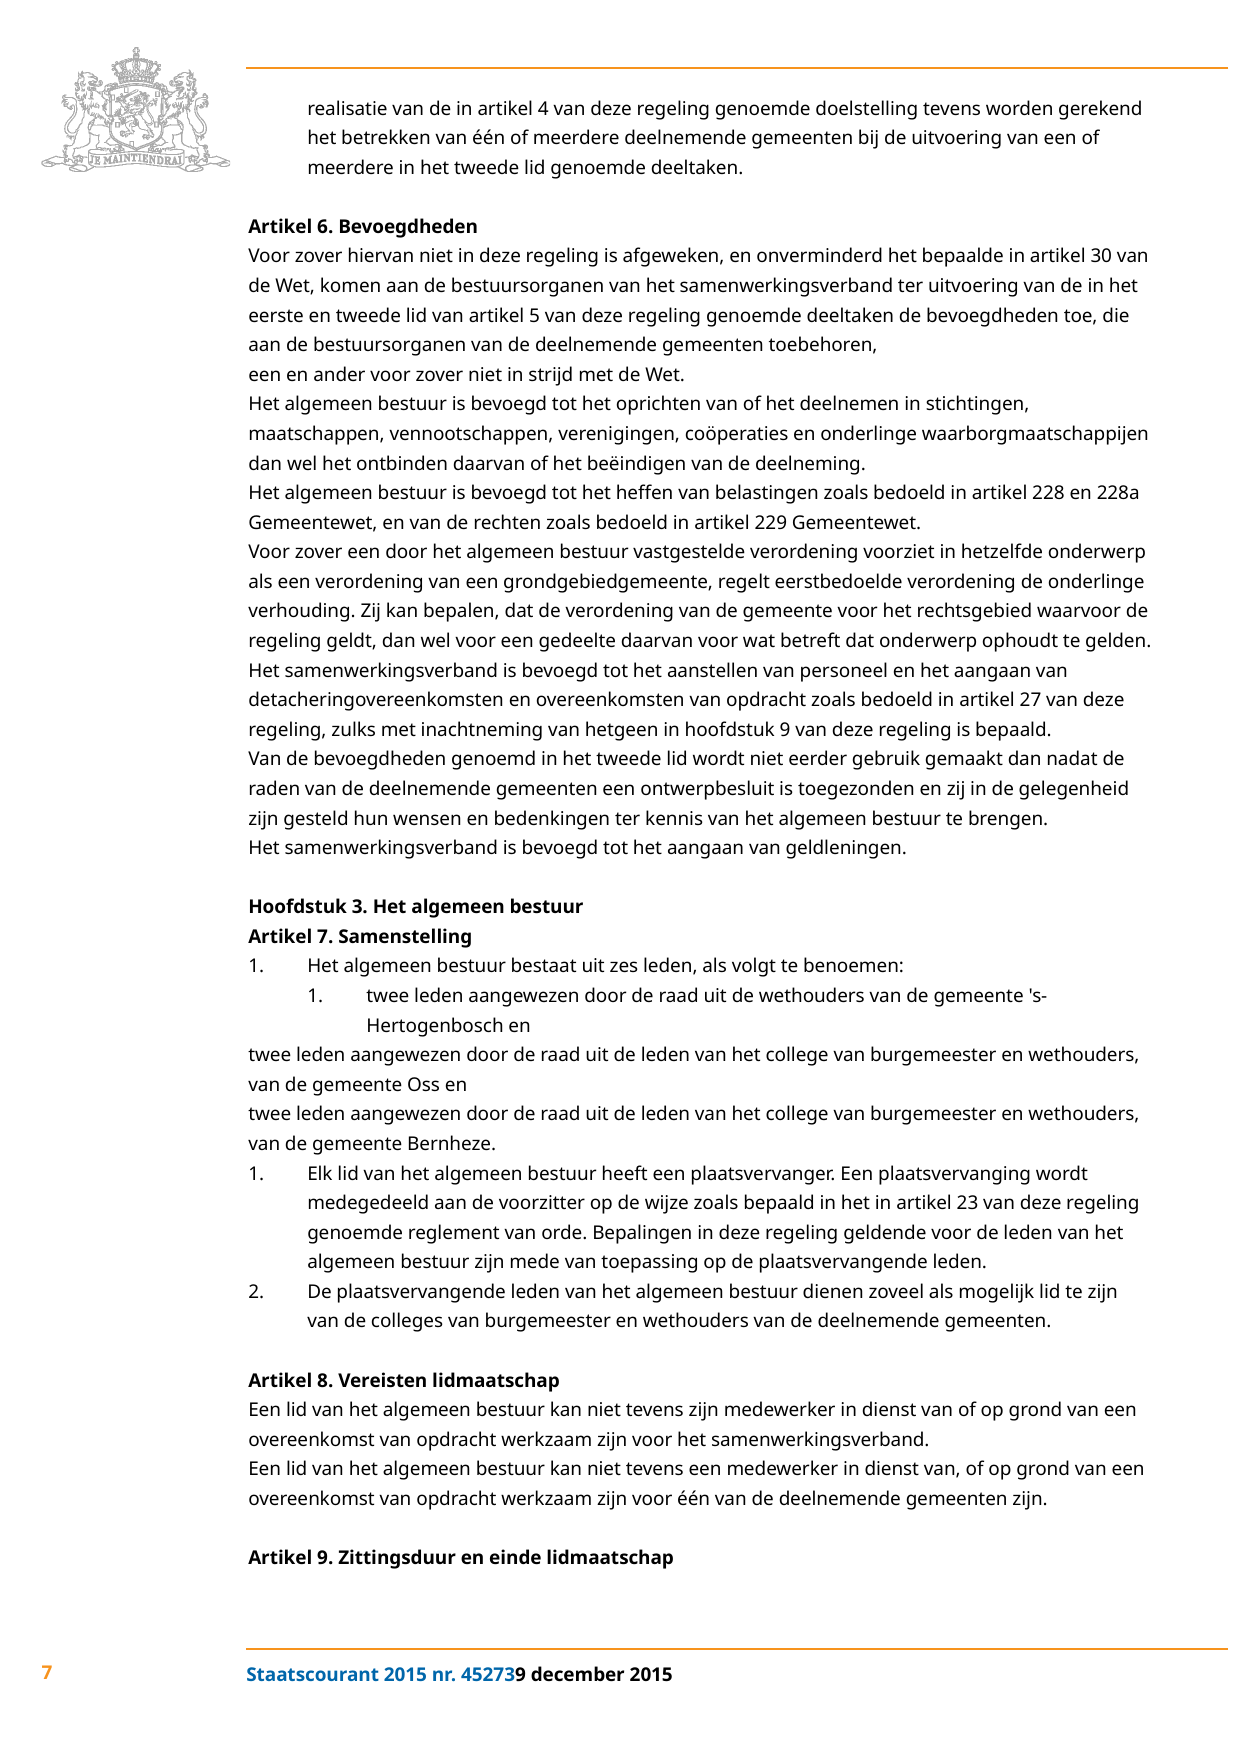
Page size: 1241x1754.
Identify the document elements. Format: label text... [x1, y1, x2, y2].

text Artikel 8. Vereisten lidmaatschap [248, 1367, 1152, 1393]
list twee leden aangewezen door de raad uit de wethouders van de gemeente 's-Hertogenbosch en [307, 982, 1152, 1038]
text Het samenwerkingsverband is bevoegd tot het aangaan van geldleningen. [248, 834, 1152, 860]
list De plaatsvervangende leden van het algemeen bestuur dienen zoveel als mogelijk lid te zijn van de colleges van burgemeester en wethouders van de deelnemende gemeenten. [248, 1278, 1152, 1333]
list Het algemeen bestuur bestaat uit zes leden, als volgt te benoemen: [248, 953, 1152, 978]
text Het algemeen bestuur is bevoegd tot het oprichten van of het deelnemen in stichtingen, maatschappen, vennootschappen, verenigingen, coöperaties en onderlinge waarborgmaatschappijen dan wel het ontbinden daarvan of het beëindigen van de deelneming. [248, 391, 1152, 476]
text Voor zover hiervan niet in deze regeling is afgeweken, en onverminderd het bepaalde in artikel 30 van de Wet, komen aan de bestuursorganen van het samenwerkingsverband ter uitvoering van de in het eerste en tweede lid van artikel 5 van deze regeling genoemde deeltaken de bevoegdheden toe, die aan de bestuursorganen van de deelnemende gemeenten toebehoren, [248, 243, 1152, 357]
list realisatie van de in artikel 4 van deze regeling genoemde doelstelling tevens worden gerekend het betrekken van één of meerdere deelnemende gemeenten bij de uitvoering van een of meerdere in het tweede lid genoemde deeltaken. [248, 95, 1152, 180]
text Artikel 9. Zittingsduur en einde lidmaatschap [248, 1544, 1152, 1570]
text Een lid van het algemeen bestuur kan niet tevens zijn medewerker in dienst van of op grond van een overeenkomst van opdracht werkzaam zijn voor het samenwerkingsverband. [248, 1396, 1152, 1452]
picture [41, 47, 231, 172]
text Het algemeen bestuur is bevoegd tot het heffen van belastingen zoals bedoeld in artikel 228 en 228a Gemeentewet, en van de rechten zoals bedoeld in artikel 229 Gemeentewet. [248, 479, 1152, 535]
text Het samenwerkingsverband is bevoegd tot het aanstellen van personeel en het aangaan van detacheringovereenkomsten en overeenkomsten van opdracht zoals bedoeld in artikel 27 van deze regeling, zulks met inachtneming van hetgeen in hoofdstuk 9 van deze regeling is bepaald. [248, 657, 1152, 742]
text Hoofdstuk 3. Het algemeen bestuur [248, 893, 1152, 919]
list Elk lid van het algemeen bestuur heeft een plaatsvervanger. Een plaatsvervanging wordt medegedeeld aan de voorzitter op de wijze zoals bepaald in het in artikel 23 van deze regeling genoemde reglement van orde. Bepalingen in deze regeling geldende voor de leden van het algemeen bestuur zijn mede van toepassing op de plaatsvervangende leden. [248, 1160, 1152, 1274]
text een en ander voor zover niet in strijd met de Wet. [248, 361, 1152, 387]
text Voor zover een door het algemeen bestuur vastgestelde verordening voorziet in hetzelfde onderwerp als een verordening van een grondgebiedgemeente, regelt eerstbedoelde verordening de onderlinge verhouding. Zij kan bepalen, dat de verordening van de gemeente voor het rechtsgebied waarvoor de regeling geldt, dan wel voor een gedeelte daarvan voor wat betreft dat onderwerp ophoudt te gelden. [248, 538, 1152, 653]
text Artikel 6. Bevoegdheden [248, 213, 1152, 239]
text Artikel 7. Samenstelling [248, 923, 1152, 949]
text Een lid van het algemeen bestuur kan niet tevens een medewerker in dienst van, of op grond van een overeenkomst van opdracht werkzaam zijn voor één van de deelnemende gemeenten zijn. [248, 1456, 1152, 1511]
text twee leden aangewezen door de raad uit de leden van het college van burgemeester en wethouders, van de gemeente Bernheze. [248, 1101, 1152, 1156]
text Van de bevoegdheden genoemd in het tweede lid wordt niet eerder gebruik gemaakt dan nadat de raden van de deelnemende gemeenten een ontwerpbesluit is toegezonden en zij in de gelegenheid zijn gesteld hun wensen en bedenkingen ter kennis van het algemeen bestuur te brengen. [248, 746, 1152, 831]
text twee leden aangewezen door de raad uit de leden van het college van burgemeester en wethouders, van de gemeente Oss en [248, 1041, 1152, 1097]
